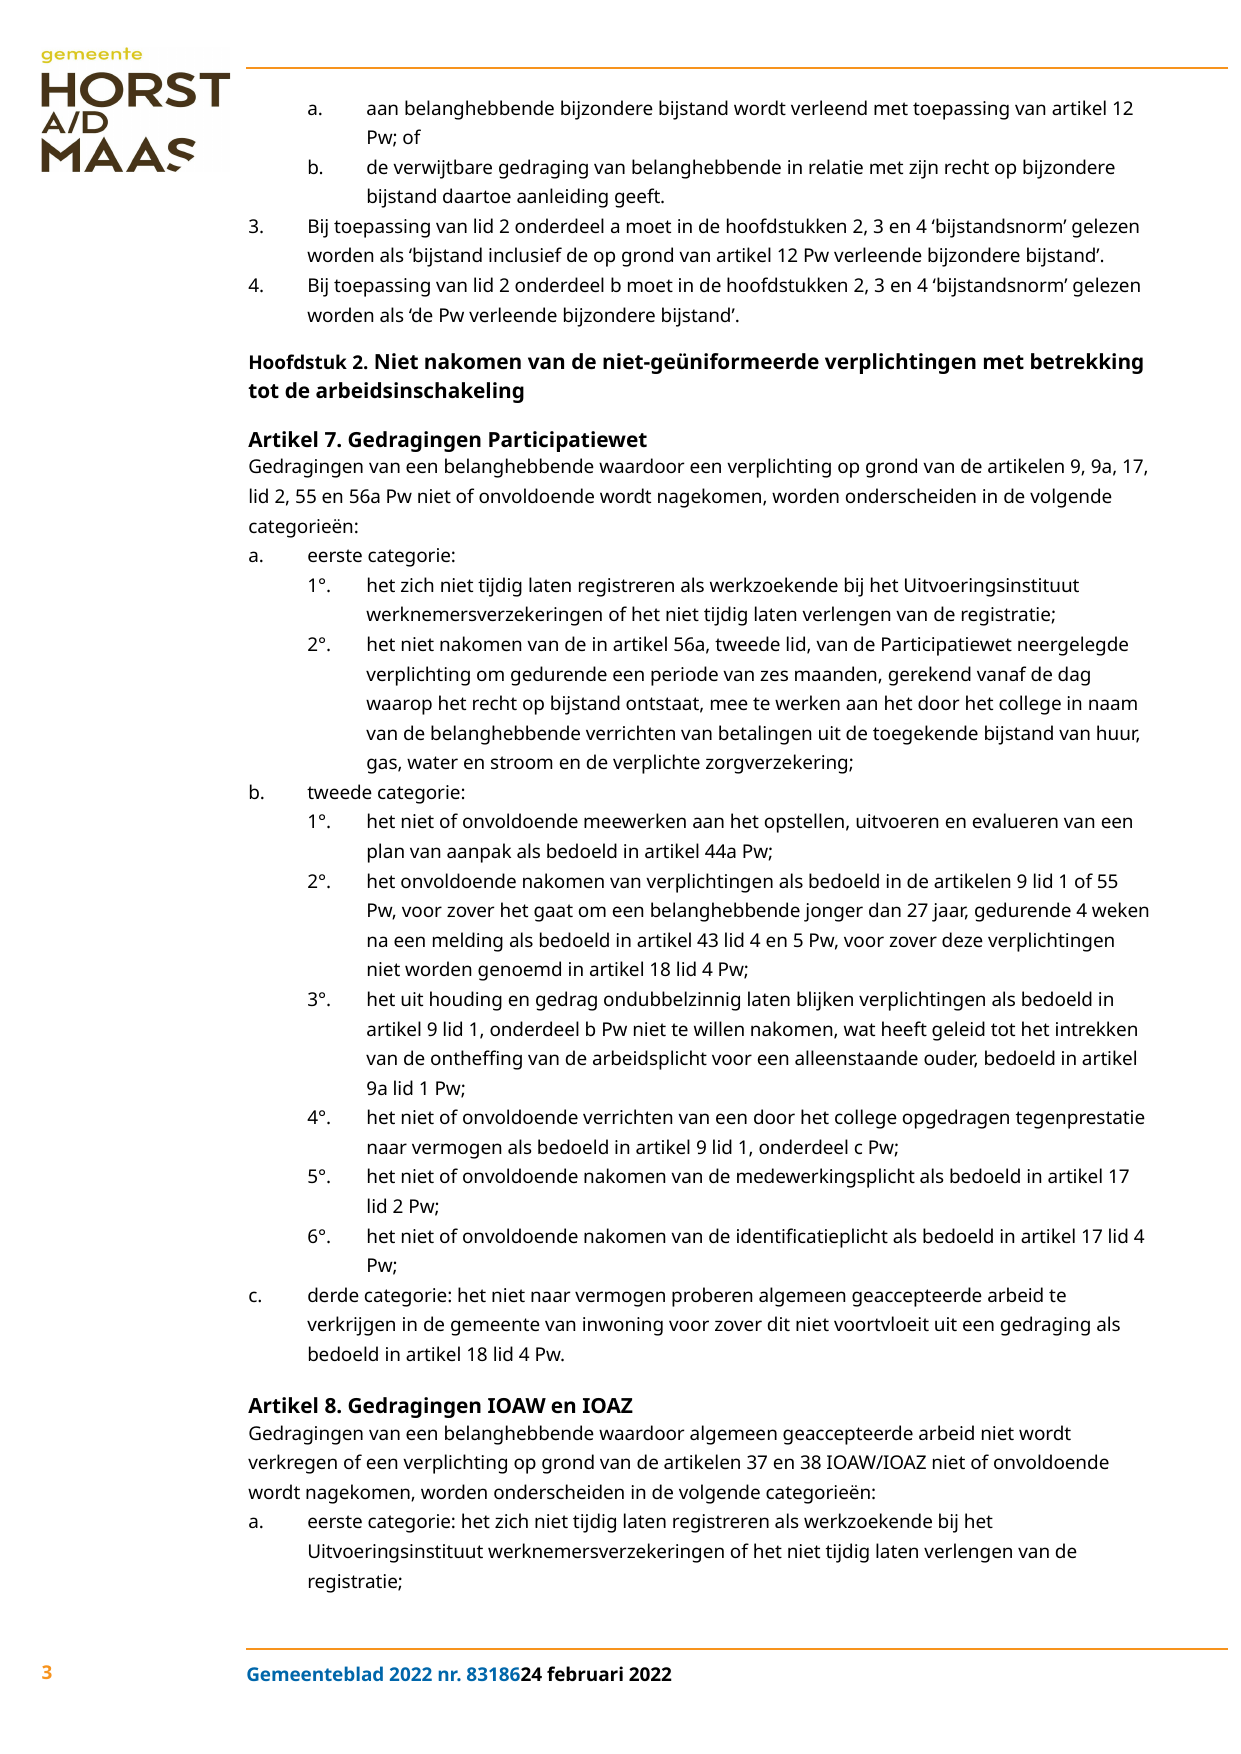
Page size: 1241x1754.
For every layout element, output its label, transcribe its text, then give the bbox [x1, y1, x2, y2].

list eerste categorie: [248, 542, 1152, 568]
picture [41, 47, 231, 172]
list aan belanghebbende bijzondere bijstand wordt verleend met toepassing van artikel 12 Pw; of [307, 95, 1152, 150]
list tweede categorie: [248, 779, 1152, 805]
list Bij toepassing van lid 2 onderdeel b moet in de hoofdstukken 2, 3 en 4 ‘bijstandsnorm’ gelezen worden als ‘de Pw verleende bijzondere bijstand’. [248, 272, 1152, 328]
list derde categorie: het niet naar vermogen proberen algemeen geaccepteerde arbeid te verkrijgen in de gemeente van inwoning voor zover dit niet voortvloeit uit een gedraging als bedoeld in artikel 18 lid 4 Pw. [248, 1282, 1152, 1367]
list het zich niet tijdig laten registreren als werkzoekende bij het Uitvoeringsinstituut werknemersverzekeringen of het niet tijdig laten verlengen van de registratie; [307, 572, 1152, 627]
text Artikel 7. Gedragingen Participatiewet [248, 425, 1152, 454]
list het niet of onvoldoende verrichten van een door het college opgedragen tegenprestatie naar vermogen als bedoeld in artikel 9 lid 1, onderdeel c Pw; [307, 1104, 1152, 1160]
list het niet of onvoldoende meewerken aan het opstellen, uitvoeren en evalueren van een plan van aanpak als bedoeld in artikel 44a Pw; [307, 809, 1152, 864]
text Gedragingen van een belanghebbende waardoor een verplichting op grond van de artikelen 9, 9a, 17, lid 2, 55 en 56a Pw niet of onvoldoende wordt nagekomen, worden onderscheiden in de volgende categorieën: [248, 454, 1152, 538]
list het niet of onvoldoende nakomen van de identificatieplicht als bedoeld in artikel 17 lid 4 Pw; [307, 1223, 1152, 1278]
text Gedragingen van een belanghebbende waardoor algemeen geaccepteerde arbeid niet wordt verkregen of een verplichting op grond van de artikelen 37 en 38 IOAW/IOAZ niet of onvoldoende wordt nagekomen, worden onderscheiden in de volgende categorieën: [248, 1420, 1152, 1505]
list het niet of onvoldoende nakomen van de medewerkingsplicht als bedoeld in artikel 17 lid 2 Pw; [307, 1164, 1152, 1219]
list het niet nakomen van de in artikel 56a, tweede lid, van de Participatiewet neergelegde verplichting om gedurende een periode van zes maanden, gerekend vanaf de dag waarop het recht op bijstand ontstaat, mee te werken aan het door het college in naam van de belanghebbende verrichten van betalingen uit de toegekende bijstand van huur, gas, water en stroom en de verplichte zorgverzekering; [307, 631, 1152, 775]
list het uit houding en gedrag ondubbelzinnig laten blijken verplichtingen als bedoeld in artikel 9 lid 1, onderdeel b Pw niet te willen nakomen, wat heeft geleid tot het intrekken van de ontheffing van de arbeidsplicht voor een alleenstaande ouder, bedoeld in artikel 9a lid 1 Pw; [307, 986, 1152, 1101]
list Bij toepassing van lid 2 onderdeel a moet in de hoofdstukken 2, 3 en 4 ‘bijstandsnorm’ gelezen worden als ‘bijstand inclusief de op grond van artikel 12 Pw verleende bijzondere bijstand’. [248, 213, 1152, 268]
text Hoofdstuk 2. Niet nakomen van de niet-geüniformeerde verplichtingen met betrekking tot de arbeidsinschakeling [248, 347, 1152, 404]
list het onvoldoende nakomen van verplichtingen als bedoeld in de artikelen 9 lid 1 of 55 Pw, voor zover het gaat om een belanghebbende jonger dan 27 jaar, gedurende 4 weken na een melding als bedoeld in artikel 43 lid 4 en 5 Pw, voor zover deze verplichtingen niet worden genoemd in artikel 18 lid 4 Pw; [307, 868, 1152, 982]
list eerste categorie: het zich niet tijdig laten registreren als werkzoekende bij het Uitvoeringsinstituut werknemersverzekeringen of het niet tijdig laten verlengen van de registratie; [248, 1509, 1152, 1594]
list de verwijtbare gedraging van belanghebbende in relatie met zijn recht op bijzondere bijstand daartoe aanleiding geeft. [307, 154, 1152, 209]
text Artikel 8. Gedragingen IOAW en IOAZ [248, 1392, 1152, 1420]
